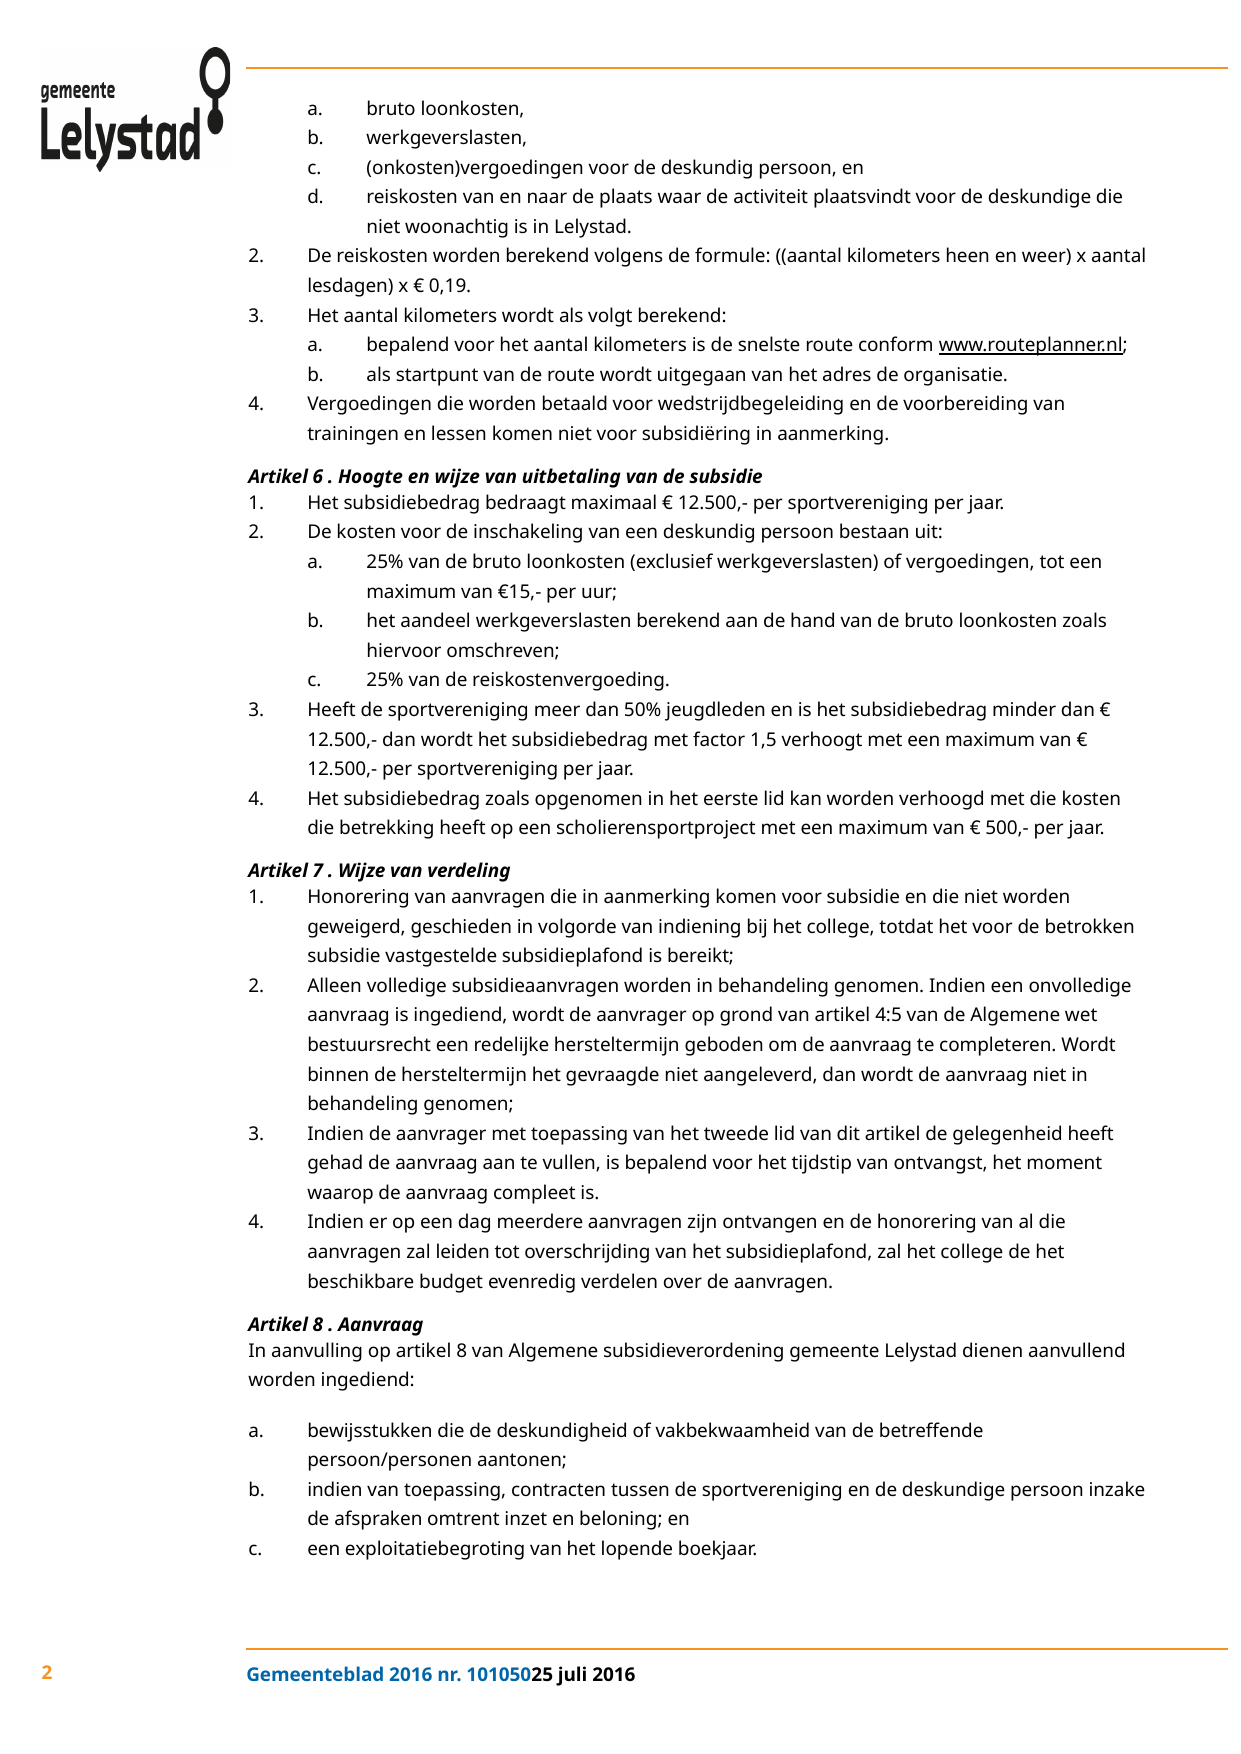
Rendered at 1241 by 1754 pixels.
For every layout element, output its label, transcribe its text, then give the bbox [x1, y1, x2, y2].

list werkgeverslasten, [307, 124, 1152, 150]
list Alleen volledige subsidieaanvragen worden in behandeling genomen. Indien een onvolledige aanvraag is ingediend, wordt de aanvrager op grond van artikel 4:5 van de Algemene wet bestuursrecht een redelijke hersteltermijn geboden om de aanvraag te completeren. Wordt binnen de hersteltermijn het gevraagde niet aangeleverd, dan wordt de aanvraag niet in behandeling genomen; [248, 972, 1152, 1116]
list indien van toepassing, contracten tussen de sportvereniging en de deskundige persoon inzake de afspraken omtrent inzet en beloning; en [248, 1476, 1152, 1531]
text Artikel 7 . Wijze van verdeling [248, 858, 1152, 883]
list bruto loonkosten, [307, 95, 1152, 121]
list Het subsidiebedrag bedraagt maximaal € 12.500,- per sportvereniging per jaar. [248, 489, 1152, 515]
list een exploitatiebegroting van het lopende boekjaar. [248, 1535, 1152, 1561]
list Heeft de sportvereniging meer dan 50% jeugdleden en is het subsidiebedrag minder dan € 12.500,- dan wordt het subsidiebedrag met factor 1,5 verhoogt met een maximum van € 12.500,- per sportvereniging per jaar. [248, 696, 1152, 781]
text Artikel 6 . Hoogte en wijze van uitbetaling van de subsidie [248, 463, 1152, 489]
list Het aantal kilometers wordt als volgt berekend: [248, 302, 1152, 328]
text In aanvulling op artikel 8 van Algemene subsidieverordening gemeente Lelystad dienen aanvullend worden ingediend: [248, 1337, 1152, 1392]
list Indien de aanvrager met toepassing van het tweede lid van dit artikel de gelegenheid heeft gehad de aanvraag aan te vullen, is bepalend voor het tijdstip van ontvangst, het moment waarop de aanvraag compleet is. [248, 1120, 1152, 1205]
list Honorering van aanvragen die in aanmerking komen voor subsidie en die niet worden geweigerd, geschieden in volgorde van indiening bij het college, totdat het voor de betrokken subsidie vastgestelde subsidieplafond is bereikt; [248, 883, 1152, 968]
list als startpunt van de route wordt uitgegaan van het adres de organisatie. [307, 361, 1152, 387]
list 25% van de reiskostenvergoeding. [307, 667, 1152, 692]
list Indien er op een dag meerdere aanvragen zijn ontvangen en de honorering van al die aanvragen zal leiden tot overschrijding van het subsidieplafond, zal het college de het beschikbare budget evenredig verdelen over de aanvragen. [248, 1209, 1152, 1294]
picture [41, 47, 231, 172]
list Vergoedingen die worden betaald voor wedstrijdbegeleiding en de voorbereiding van trainingen en lessen komen niet voor subsidiëring in aanmerking. [248, 391, 1152, 446]
list De kosten voor de inschakeling van een deskundig persoon bestaan uit: [248, 519, 1152, 544]
list bepalend voor het aantal kilometers is de snelste route conform www.routeplanner.nl; [307, 331, 1152, 357]
text Artikel 8 . Aanvraag [248, 1311, 1152, 1337]
list De reiskosten worden berekend volgens de formule: ((aantal kilometers heen en weer) x aantal lesdagen) x € 0,19. [248, 243, 1152, 298]
list het aandeel werkgeverslasten berekend aan de hand van de bruto loonkosten zoals hiervoor omschreven; [307, 607, 1152, 663]
list Het subsidiebedrag zoals opgenomen in het eerste lid kan worden verhoogd met die kosten die betrekking heeft op een scholierensportproject met een maximum van € 500,- per jaar. [248, 785, 1152, 840]
list 25% van de bruto loonkosten (exclusief werkgeverslasten) of vergoedingen, tot een maximum van €15,- per uur; [307, 548, 1152, 603]
list reiskosten van en naar de plaats waar de activiteit plaatsvindt voor de deskundige die niet woonachtig is in Lelystad. [307, 183, 1152, 239]
list bewijsstukken die de deskundigheid of vakbekwaamheid van de betreffende persoon/personen aantonen; [248, 1417, 1152, 1472]
list (onkosten)vergoedingen voor de deskundig persoon, en [307, 154, 1152, 180]
